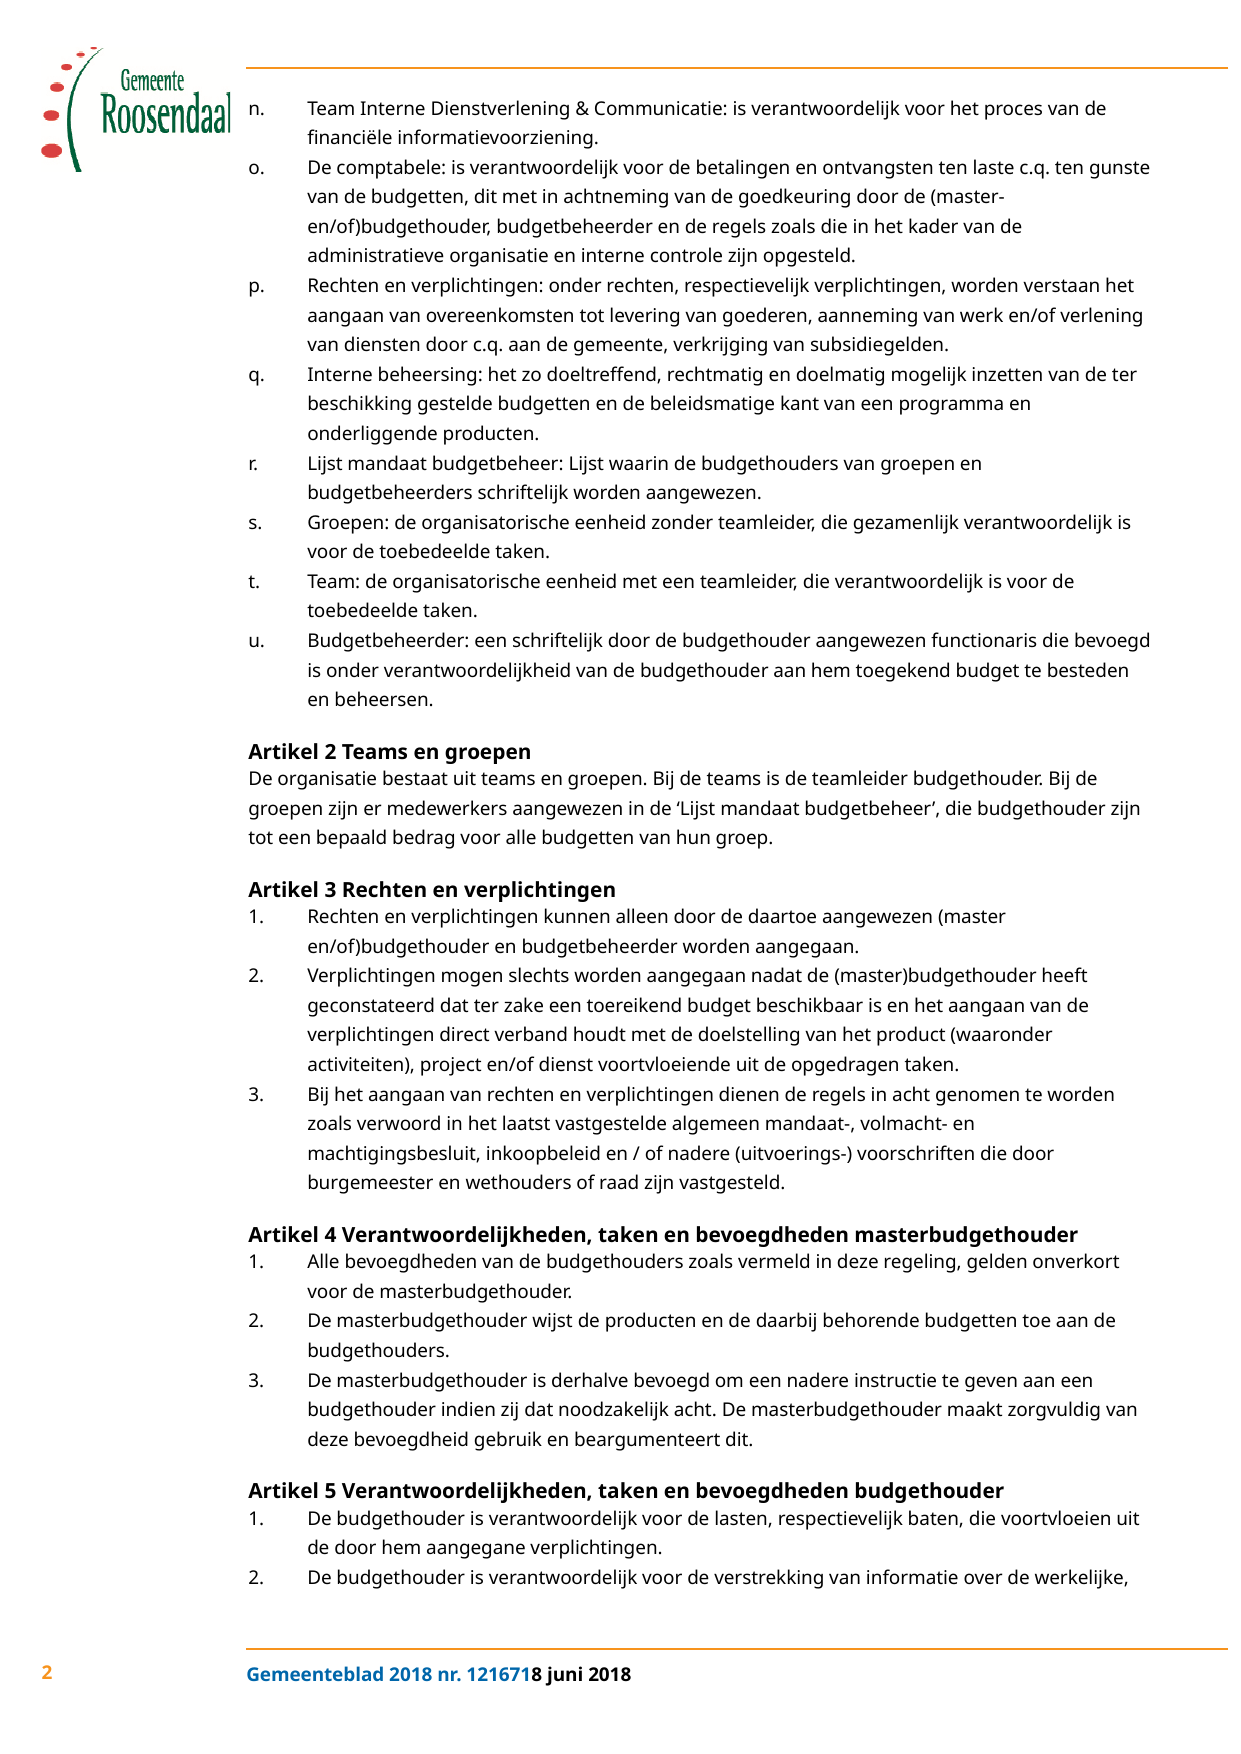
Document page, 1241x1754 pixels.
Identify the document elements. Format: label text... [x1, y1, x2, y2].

list Verplichtingen mogen slechts worden aangegaan nadat de (master)budgethouder heeft geconstateerd dat ter zake een toereikend budget beschikbaar is en het aangaan van de verplichtingen direct verband houdt met de doelstelling van het product (waaronder activiteiten), project en/of dienst voortvloeiende uit de opgedragen taken. [248, 962, 1152, 1077]
list Rechten en verplichtingen: onder rechten, respectievelijk verplichtingen, worden verstaan het aangaan van overeenkomsten tot levering van goederen, aanneming van werk en/of verlening van diensten door c.q. aan de gemeente, verkrijging van subsidiegelden. [248, 272, 1152, 357]
list Lijst mandaat budgetbeheer: Lijst waarin de budgethouders van groepen en budgetbeheerders schriftelijk worden aangewezen. [248, 450, 1152, 505]
list Rechten en verplichtingen kunnen alleen door de daartoe aangewezen (master en/of)budgethouder en budgetbeheerder worden aangegaan. [248, 903, 1152, 959]
list De masterbudgethouder wijst de producten en de daarbij behorende budgetten toe aan de budgethouders. [248, 1308, 1152, 1363]
picture [41, 47, 231, 172]
list Groepen: de organisatorische eenheid zonder teamleider, die gezamenlijk verantwoordelijk is voor de toebedeelde taken. [248, 509, 1152, 564]
list Budgetbeheerder: een schriftelijk door de budgethouder aangewezen functionaris die bevoegd is onder verantwoordelijkheid van de budgethouder aan hem toegekend budget te besteden en beheersen. [248, 627, 1152, 712]
list Bij het aangaan van rechten en verplichtingen dienen de regels in acht genomen te worden zoals verwoord in het laatst vastgestelde algemeen mandaat-, volmacht- en machtigingsbesluit, inkoopbeleid en / of nadere (uitvoerings-) voorschriften die door burgemeester en wethouders of raad zijn vastgesteld. [248, 1081, 1152, 1195]
text Artikel 5 Verantwoordelijkheden, taken en bevoegdheden budgethouder [248, 1476, 1152, 1505]
text Artikel 3 Rechten en verplichtingen [248, 875, 1152, 903]
list Interne beheersing: het zo doeltreffend, rechtmatig en doelmatig mogelijk inzetten van de ter beschikking gestelde budgetten en de beleidsmatige kant van een programma en onderliggende producten. [248, 361, 1152, 446]
text Artikel 2 Teams en groepen [248, 737, 1152, 765]
list Alle bevoegdheden van de budgethouders zoals vermeld in deze regeling, gelden onverkort voor de masterbudgethouder. [248, 1248, 1152, 1304]
list De budgethouder is verantwoordelijk voor de verstrekking van informatie over de werkelijke, [248, 1564, 1152, 1590]
list Team Interne Dienstverlening & Communicatie: is verantwoordelijk voor het proces van de financiële informatievoorziening. [248, 95, 1152, 150]
list De masterbudgethouder is derhalve bevoegd om een nadere instructie te geven aan een budgethouder indien zij dat noodzakelijk acht. De masterbudgethouder maakt zorgvuldig van deze bevoegdheid gebruik en beargumenteert dit. [248, 1367, 1152, 1452]
list De budgethouder is verantwoordelijk voor de lasten, respectievelijk baten, die voortvloeien uit de door hem aangegane verplichtingen. [248, 1505, 1152, 1560]
list De comptabele: is verantwoordelijk voor de betalingen en ontvangsten ten laste c.q. ten gunste van de budgetten, dit met in achtneming van de goedkeuring door de (master- en/of)budgethouder, budgetbeheerder en de regels zoals die in het kader van de administratieve organisatie en interne controle zijn opgesteld. [248, 154, 1152, 268]
text De organisatie bestaat uit teams en groepen. Bij de teams is de teamleider budgethouder. Bij de groepen zijn er medewerkers aangewezen in de ‘Lijst mandaat budgetbeheer’, die budgethouder zijn tot een bepaald bedrag voor alle budgetten van hun groep. [248, 765, 1152, 850]
text Artikel 4 Verantwoordelijkheden, taken en bevoegdheden masterbudgethouder [248, 1220, 1152, 1248]
list Team: de organisatorische eenheid met een teamleider, die verantwoordelijk is voor de toebedeelde taken. [248, 568, 1152, 623]
